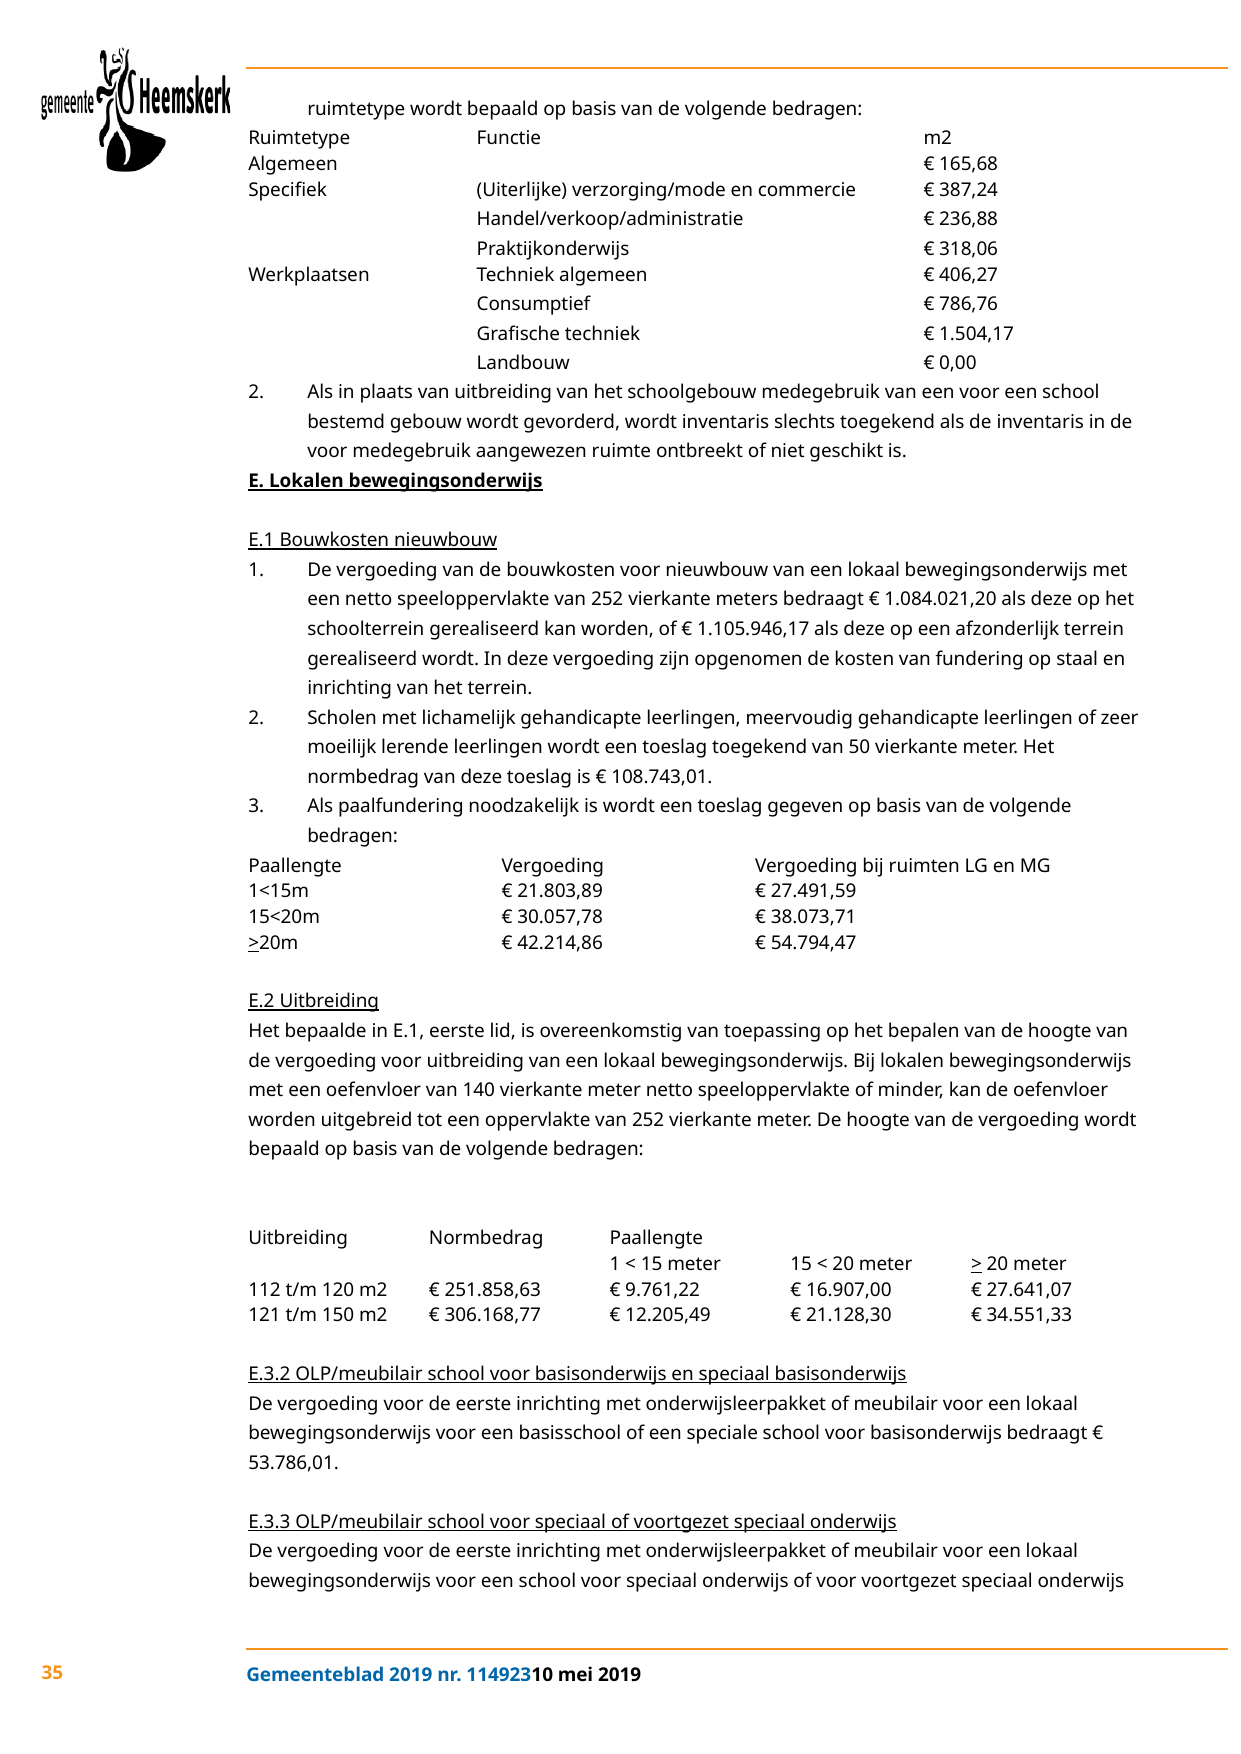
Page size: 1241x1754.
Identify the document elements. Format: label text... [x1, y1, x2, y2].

list Als in plaats van uitbreiding van het schoolgebouw medegebruik van een voor een school bestemd gebouw wordt gevorderd, wordt inventaris slechts toegekend als de inventaris in de voor medegebruik aangewezen ruimte ontbreekt of niet geschikt is. [248, 378, 1152, 463]
table_header Uitbreiding [248, 1225, 429, 1250]
table_header Paallengte [248, 852, 501, 878]
table_cell € 16.907,00 [790, 1276, 971, 1302]
table_header Paallengte [609, 1225, 1152, 1250]
table_cell Algemeen [248, 150, 476, 176]
picture [41, 47, 231, 172]
table_cell € 34.551,33 [971, 1302, 1152, 1327]
table_header Functie [476, 125, 923, 150]
table_cell € 30.057,78 [501, 904, 755, 929]
table_cell € 21.803,89 [501, 878, 755, 903]
table_cell 1<15m [248, 878, 501, 903]
table_cell Specifiek [248, 176, 476, 261]
table_cell [476, 150, 923, 176]
table_cell 15<20m [248, 904, 501, 929]
list Als paalfundering noodzakelijk is wordt een toeslag gegeven op basis van de volgende bedragen: [248, 793, 1152, 848]
table_header Vergoeding bij ruimten LG en MG [755, 852, 1152, 878]
text De vergoeding voor de eerste inrichting met onderwijsleerpakket of meubilair voor een lokaal bewegingsonderwijs voor een basisschool of een speciale school voor basisonderwijs bedraagt € 53.786,01. [248, 1390, 1152, 1475]
table_cell € 42.214,86 [501, 929, 755, 955]
table_cell >20m [248, 929, 501, 955]
list De vergoeding van de bouwkosten voor nieuwbouw van een lokaal bewegingsonderwijs met een netto speeloppervlakte van 252 vierkante meters bedraagt € 1.084.021,20 als deze op het schoolterrein gerealiseerd kan worden, of € 1.105.946,17 als deze op een afzonderlijk terrein gerealiseerd wordt. In deze vergoeding zijn opgenomen de kosten van fundering op staal en inrichting van het terrein. [248, 556, 1152, 700]
table_cell 15 < 20 meter [790, 1250, 971, 1276]
list ruimtetype wordt bepaald op basis van de volgende bedragen: [248, 95, 1152, 121]
table_cell € 38.073,71 [755, 904, 1152, 929]
table_cell € 387,24 € 236,88 € 318,06 [923, 176, 1152, 261]
table_header Normbedrag [429, 1225, 609, 1250]
table_cell > 20 meter [971, 1250, 1152, 1276]
table_cell € 12.205,49 [609, 1302, 790, 1327]
table_header Ruimtetype [248, 125, 476, 150]
text De vergoeding voor de eerste inrichting met onderwijsleerpakket of meubilair voor een lokaal bewegingsonderwijs voor een school voor speciaal onderwijs of voor voortgezet speciaal onderwijs [248, 1538, 1152, 1593]
table_cell € 21.128,30 [790, 1302, 971, 1327]
table_cell 1 < 15 meter [609, 1250, 790, 1276]
table_header m2 [923, 125, 1152, 150]
table_cell Techniek algemeen Consumptief Grafische techniek Landbouw [476, 261, 923, 375]
text E. Lokalen bewegingsonderwijs [248, 467, 1152, 493]
table_cell 121 t/m 150 m2 [248, 1302, 429, 1327]
table_cell 112 t/m 120 m2 [248, 1276, 429, 1302]
text E.3.3 OLP/meubilair school voor speciaal of voortgezet speciaal onderwijs [248, 1508, 1152, 1534]
text E.1 Bouwkosten nieuwbouw [248, 526, 1152, 552]
table_cell € 406,27 € 786,76 € 1.504,17 € 0,00 [923, 261, 1152, 375]
table_cell € 54.794,47 [755, 929, 1152, 955]
table_cell € 27.491,59 [755, 878, 1152, 903]
text Het bepaalde in E.1, eerste lid, is overeenkomstig van toepassing op het bepalen van de hoogte van de vergoeding voor uitbreiding van een lokaal bewegingsonderwijs. Bij lokalen bewegingsonderwijs met een oefenvloer van 140 vierkante meter netto speeloppervlakte of minder, kan de oefenvloer worden uitgebreid tot een oppervlakte van 252 vierkante meter. De hoogte van de vergoeding wordt bepaald op basis van de volgende bedragen: [248, 1017, 1152, 1161]
table_cell € 165,68 [923, 150, 1152, 176]
list Scholen met lichamelijk gehandicapte leerlingen, meervoudig gehandicapte leerlingen of zeer moeilijk lerende leerlingen wordt een toeslag toegekend van 50 vierkante meter. Het normbedrag van deze toeslag is € 108.743,01. [248, 704, 1152, 789]
table_cell [248, 1250, 429, 1276]
table_cell [429, 1250, 609, 1276]
text E.2 Uitbreiding [248, 988, 1152, 1013]
table_cell € 27.641,07 [971, 1276, 1152, 1302]
table_cell € 306.168,77 [429, 1302, 609, 1327]
table_cell € 251.858,63 [429, 1276, 609, 1302]
table_header Vergoeding [501, 852, 755, 878]
text E.3.2 OLP/meubilair school voor basisonderwijs en speciaal basisonderwijs [248, 1360, 1152, 1386]
table_cell € 9.761,22 [609, 1276, 790, 1302]
table_cell Werkplaatsen [248, 261, 476, 375]
table_cell (Uiterlijke) verzorging/mode en commercie Handel/verkoop/administratie Praktijkonderwijs [476, 176, 923, 261]
